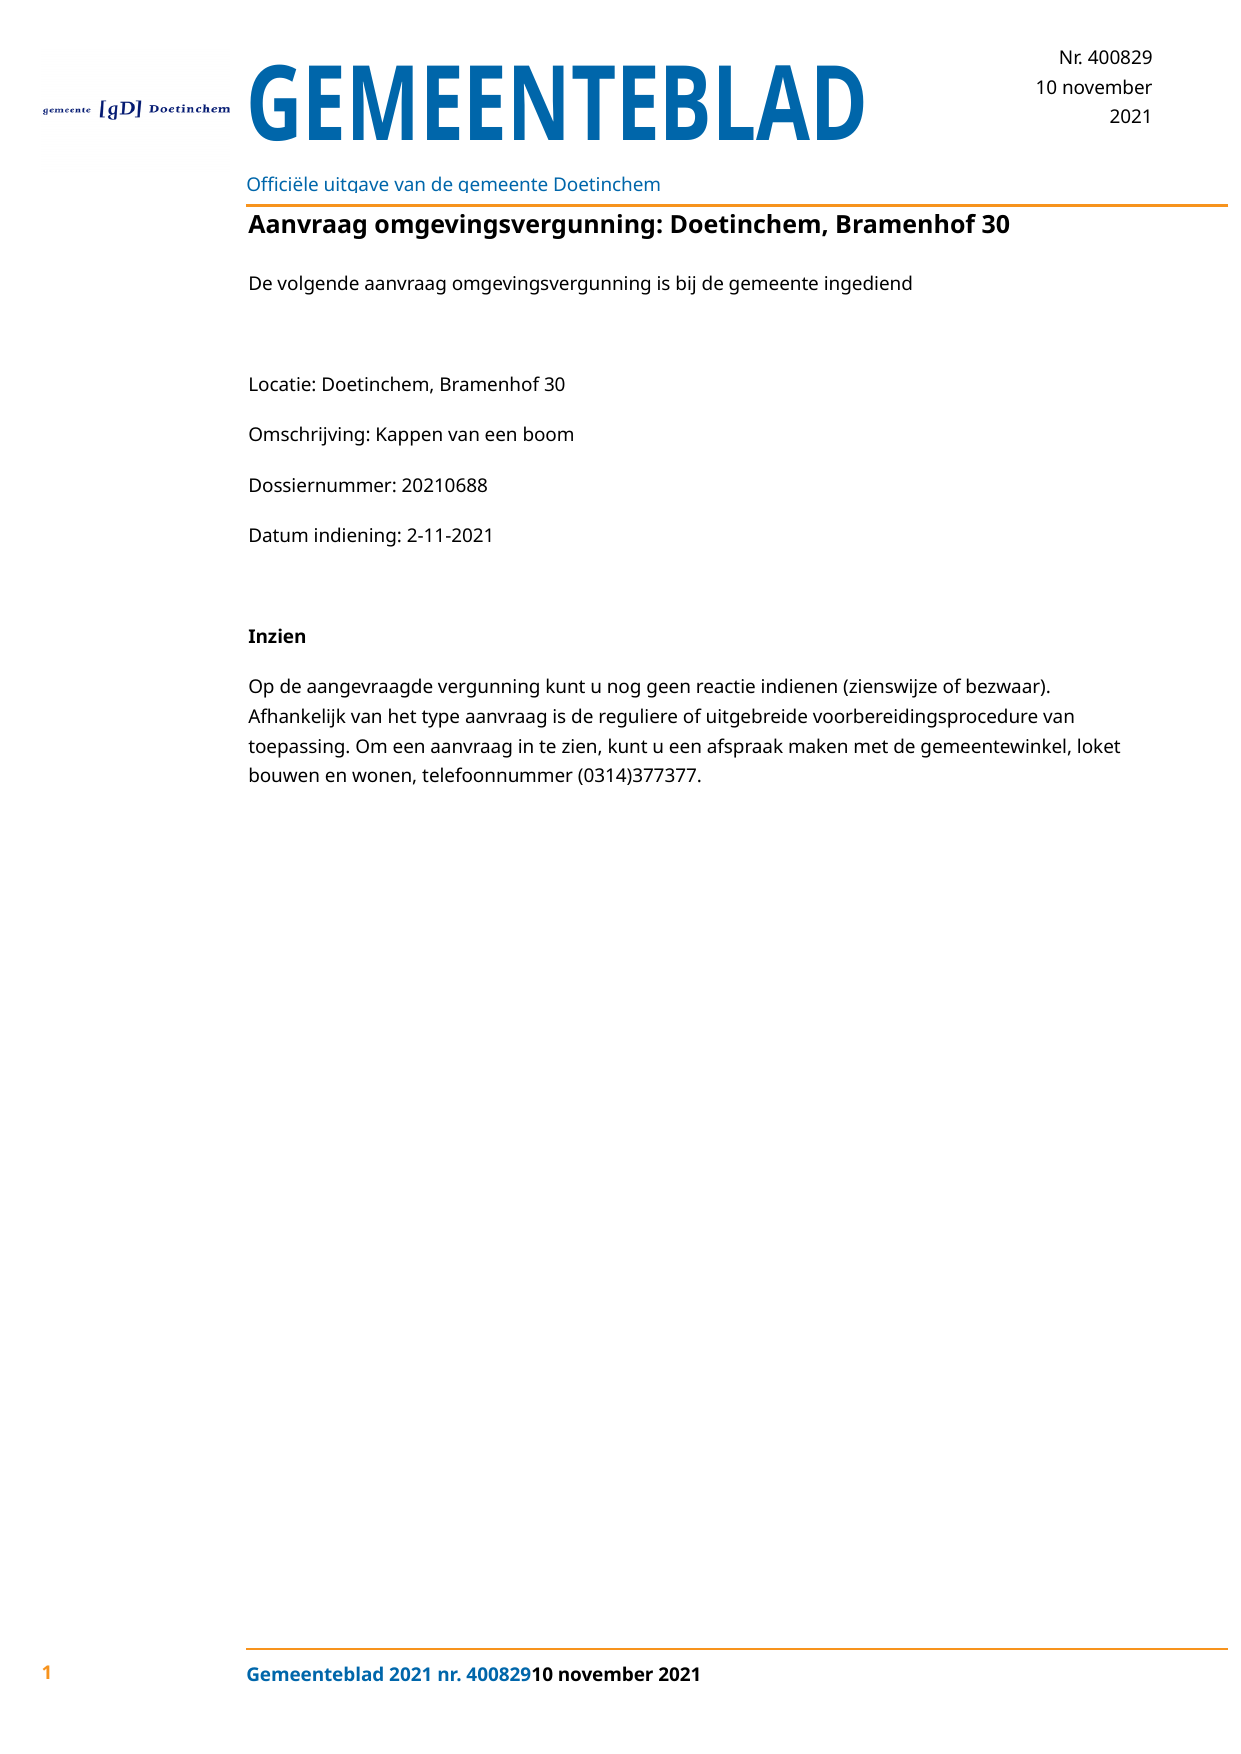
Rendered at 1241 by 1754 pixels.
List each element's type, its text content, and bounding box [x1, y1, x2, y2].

text De volgende aanvraag omgevingsvergunning is bij de gemeente ingediend [248, 270, 1152, 296]
picture [41, 47, 231, 172]
text Aanvraag omgevingsvergunning: Doetinchem, Bramenhof 30 [248, 207, 1152, 241]
text Locatie: Doetinchem, Bramenhof 30 [248, 371, 1152, 397]
text Inzien [248, 623, 1152, 649]
text Omschrijving: Kappen van een boom [248, 422, 1152, 447]
text Op de aangevraagde vergunning kunt u nog geen reactie indienen (zienswijze of bezwaar). Afhankelijk van het type aanvraag is de reguliere of uitgebreide voorbereidingsprocedure van toepassing. Om een aanvraag in te zien, kunt u een afspraak maken met de gemeentewinkel, loket bouwen en wonen, telefoonnummer (0314)377377. [248, 674, 1152, 788]
text Dossiernummer: 20210688 [248, 472, 1152, 498]
text Datum indiening: 2-11-2021 [248, 522, 1152, 548]
